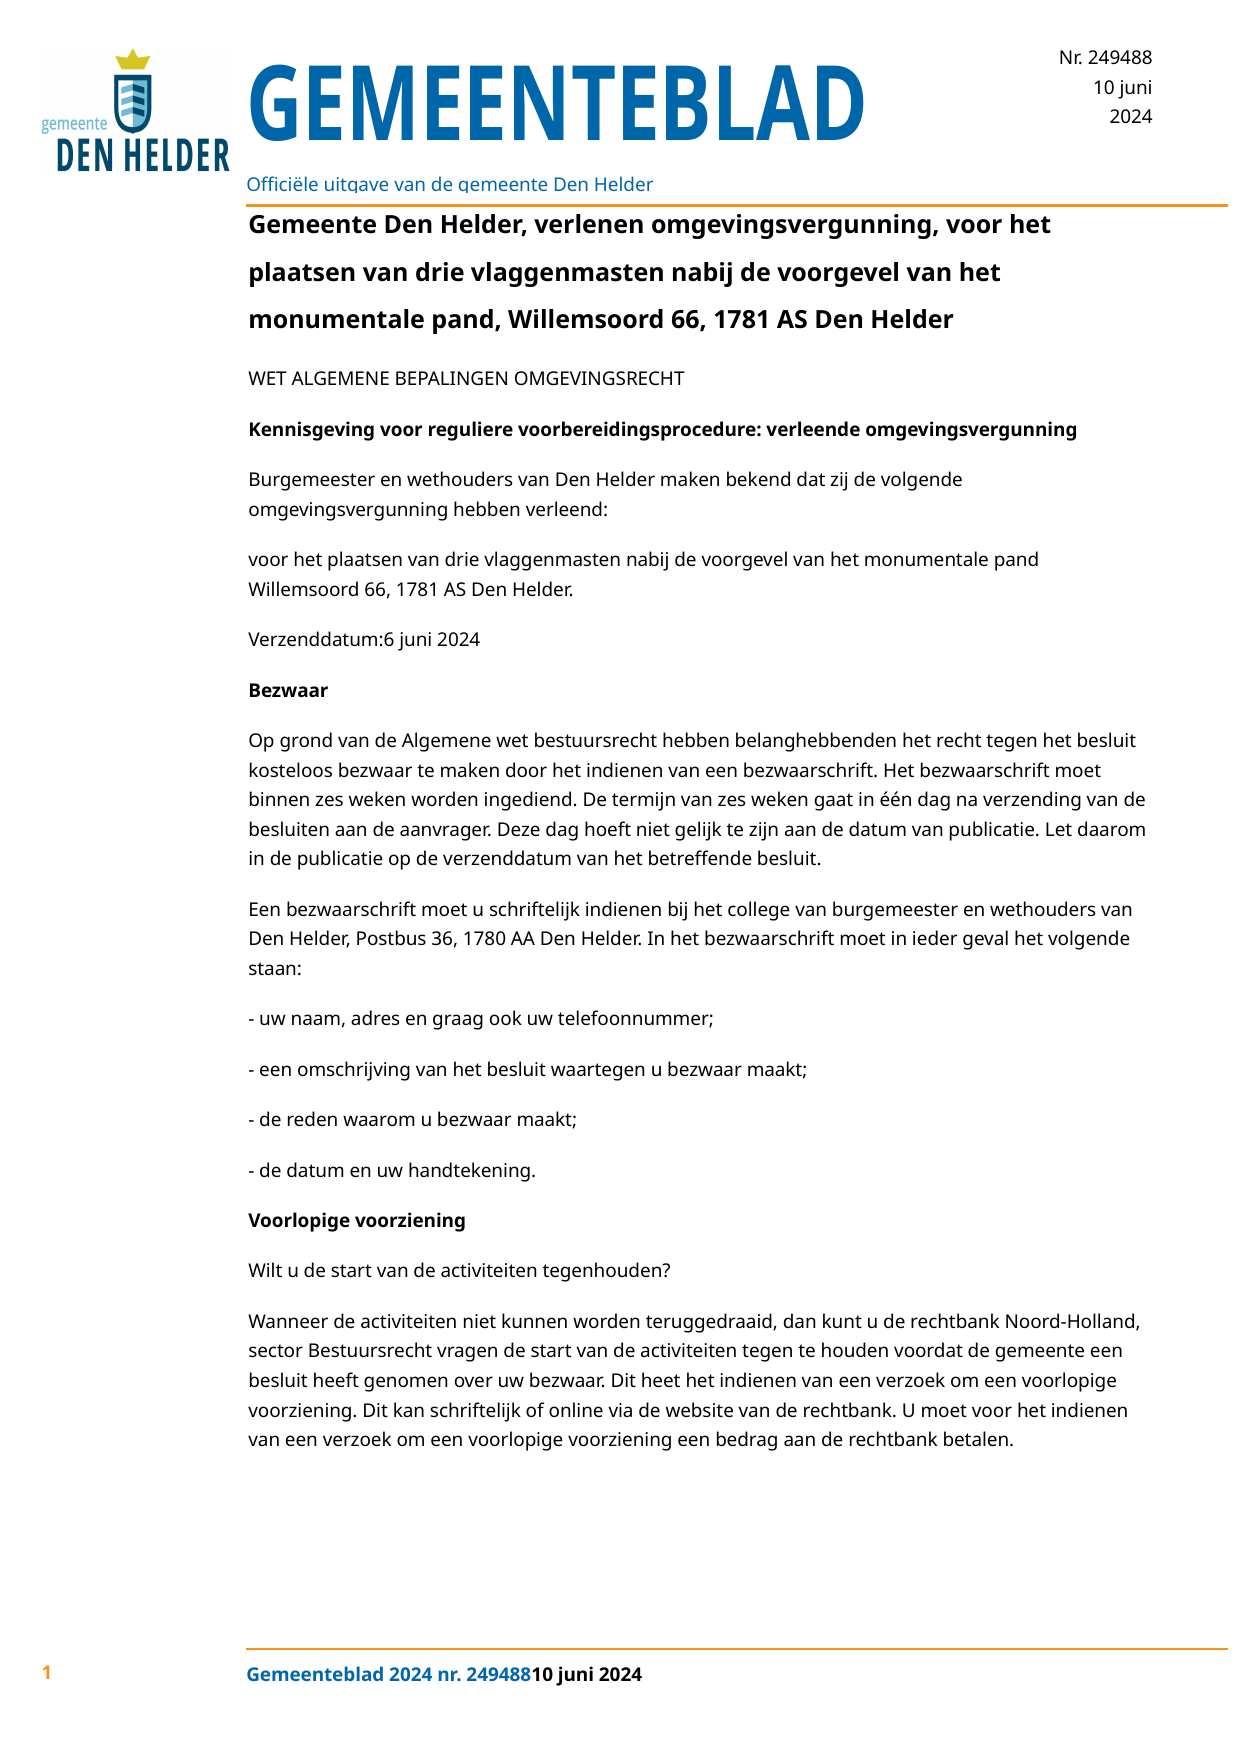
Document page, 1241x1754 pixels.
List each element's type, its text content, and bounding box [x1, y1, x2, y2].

text Kennisgeving voor reguliere voorbereidingsprocedure: verleende omgevingsvergunning [248, 416, 1152, 442]
text - de datum en uw handtekening. [248, 1157, 1152, 1182]
text - een omschrijving van het besluit waartegen u bezwaar maakt; [248, 1056, 1152, 1082]
text Wanneer de activiteiten niet kunnen worden teruggedraaid, dan kunt u de rechtbank Noord-Holland, sector Bestuursrecht vragen de start van de activiteiten tegen te houden voordat de gemeente een besluit heeft genomen over uw bezwaar. Dit heet het indienen van een verzoek om een voorlopige voorziening. Dit kan schriftelijk of online via de website van de rechtbank. U moet voor het indienen van een verzoek om een voorlopige voorziening een bedrag aan de rechtbank betalen. [248, 1308, 1152, 1452]
text Wilt u de start van de activiteiten tegenhouden? [248, 1258, 1152, 1283]
text Verzenddatum:6 juni 2024 [248, 626, 1152, 652]
text Bezwaar [248, 677, 1152, 702]
text - de reden waarom u bezwaar maakt; [248, 1106, 1152, 1132]
text - uw naam, adres en graag ook uw telefoonnummer; [248, 1006, 1152, 1031]
text Gemeente Den Helder, verlenen omgevingsvergunning, voor het plaatsen van drie vlaggenmasten nabij de voorgevel van het monumentale pand, Willemsoord 66, 1781 AS Den Helder [248, 207, 1152, 336]
text Op grond van de Algemene wet bestuursrecht hebben belanghebbenden het recht tegen het besluit kosteloos bezwaar te maken door het indienen van een bezwaarschrift. Het bezwaarschrift moet binnen zes weken worden ingediend. De termijn van zes weken gaat in één dag na verzending van de besluiten aan de aanvrager. Deze dag hoeft niet gelijk te zijn aan de datum van publicatie. Let daarom in de publicatie op de verzenddatum van het betreffende besluit. [248, 727, 1152, 871]
text voor het plaatsen van drie vlaggenmasten nabij de voorgevel van het monumentale pand Willemsoord 66, 1781 AS Den Helder. [248, 546, 1152, 602]
picture [182, 144, 187, 165]
picture [41, 47, 231, 172]
text Een bezwaarschrift moet u schriftelijk indienen bij het college van burgemeester en wethouders van Den Helder, Postbus 36, 1780 AA Den Helder. In het bezwaarschrift moet in ieder geval het volgende staan: [248, 896, 1152, 981]
picture [130, 157, 135, 172]
text WET ALGEMENE BEPALINGEN OMGEVINGSRECHT [248, 366, 1152, 391]
picture [100, 154, 106, 172]
picture [220, 160, 224, 172]
text Voorlopige voorziening [248, 1207, 1152, 1233]
picture [63, 144, 68, 165]
text Burgemeester en wethouders van Den Helder maken bekend dat zij de volgende omgevingsvergunning hebben verleend: [248, 466, 1152, 522]
